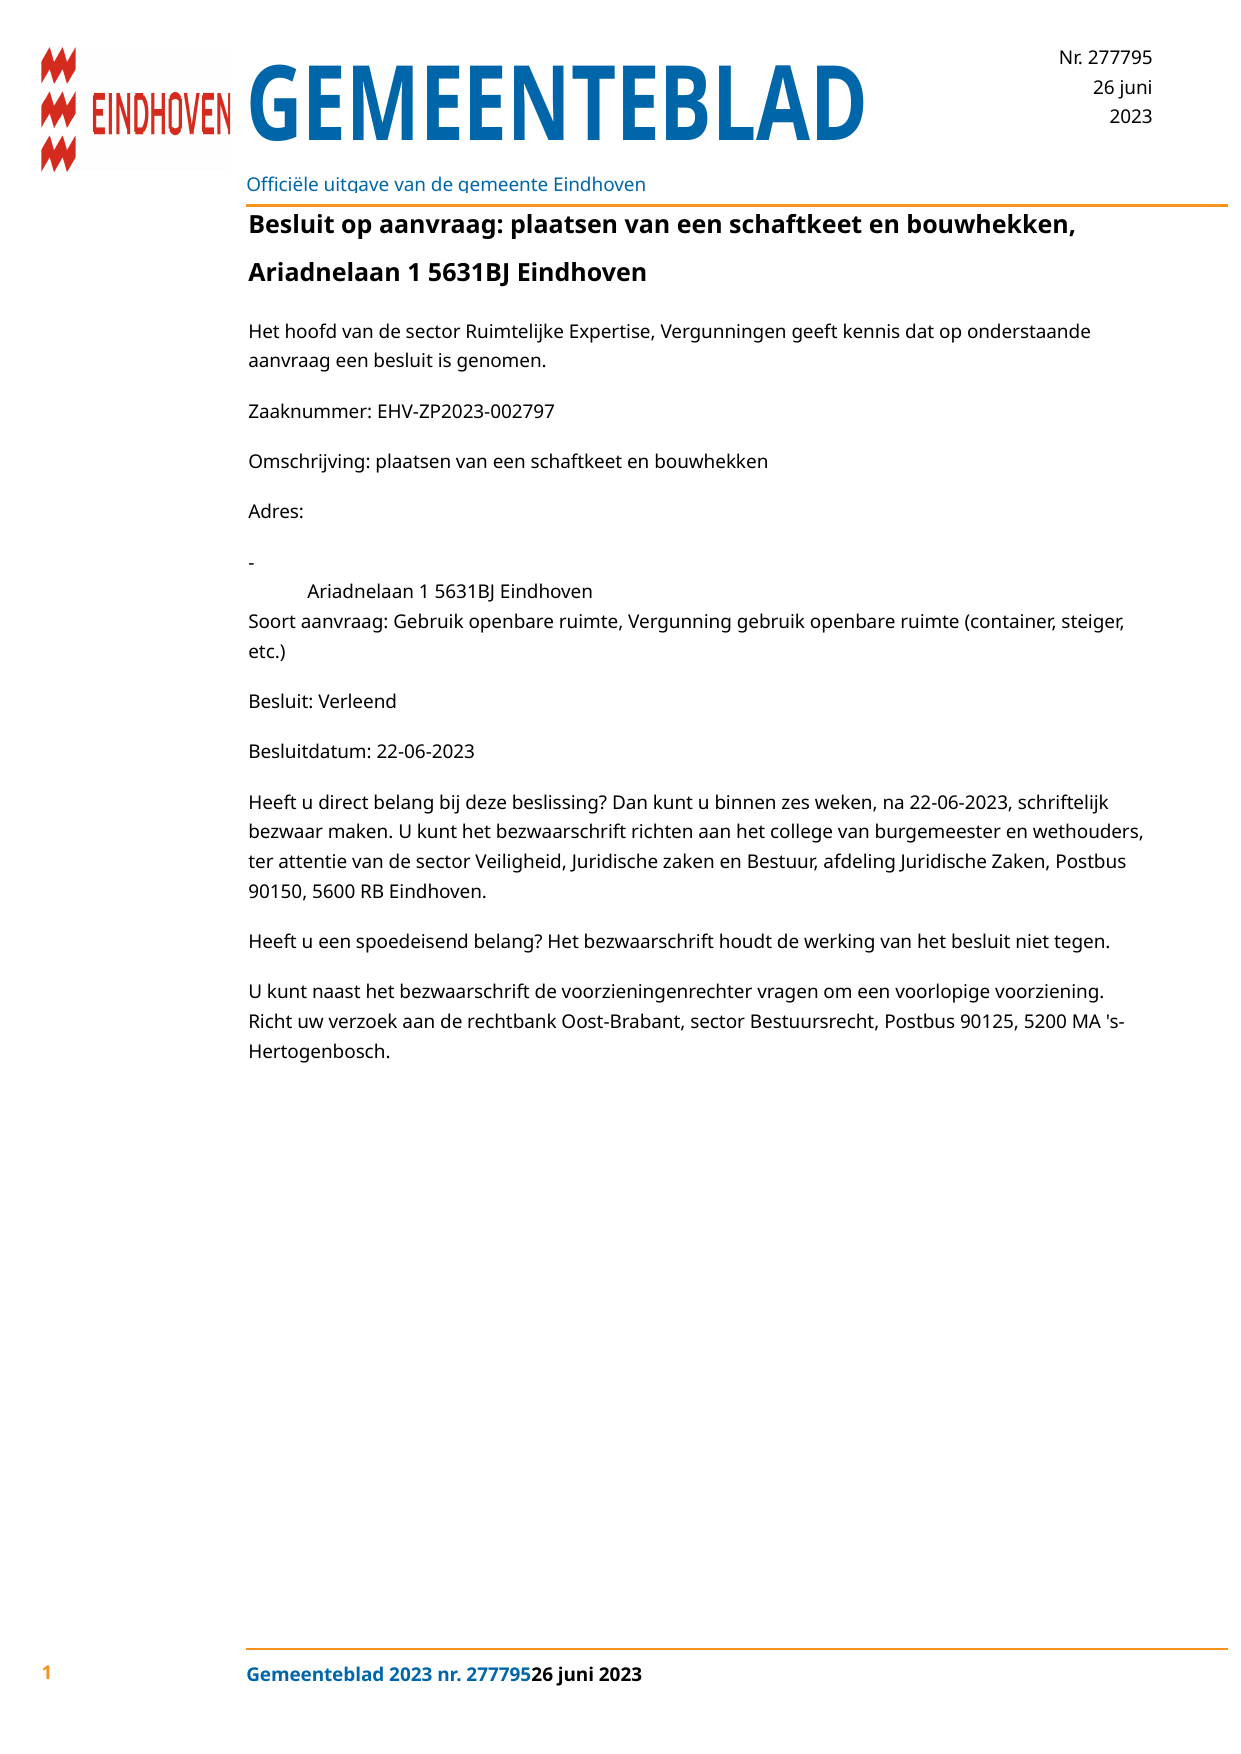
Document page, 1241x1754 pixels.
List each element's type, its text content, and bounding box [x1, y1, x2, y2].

text Soort aanvraag: Gebruik openbare ruimte, Vergunning gebruik openbare ruimte (container, steiger, etc.) [248, 608, 1152, 664]
text Besluit: Verleend [248, 688, 1152, 714]
text U kunt naast het bezwaarschrift de voorzieningenrechter vragen om een voorlopige voorziening. Richt uw verzoek aan de rechtbank Oost-Brabant, sector Bestuursrecht, Postbus 90125, 5200 MA 's-Hertogenbosch. [248, 979, 1152, 1064]
text Besluitdatum: 22-06-2023 [248, 739, 1152, 764]
text Het hoofd van de sector Ruimtelijke Expertise, Vergunningen geeft kennis dat op onderstaande aanvraag een besluit is genomen. [248, 318, 1152, 373]
list Ariadnelaan 1 5631BJ Eindhoven [248, 579, 1152, 604]
text Omschrijving: plaatsen van een schaftkeet en bouwhekken [248, 448, 1152, 474]
text Heeft u een spoedeisend belang? Het bezwaarschrift houdt de werking van het besluit niet tegen. [248, 928, 1152, 954]
text Heeft u direct belang bij deze beslissing? Dan kunt u binnen zes weken, na 22-06-2023, schriftelijk bezwaar maken. U kunt het bezwaarschrift richten aan het college van burgemeester en wethouders, ter attentie van de sector Veiligheid, Juridische zaken en Bestuur, afdeling Juridische Zaken, Postbus 90150, 5600 RB Eindhoven. [248, 789, 1152, 904]
text Besluit op aanvraag: plaatsen van een schaftkeet en bouwhekken, Ariadnelaan 1 5631BJ Eindhoven [248, 207, 1152, 288]
text Zaaknummer: EHV-ZP2023-002797 [248, 398, 1152, 424]
text Adres: [248, 499, 1152, 524]
picture [41, 47, 231, 172]
